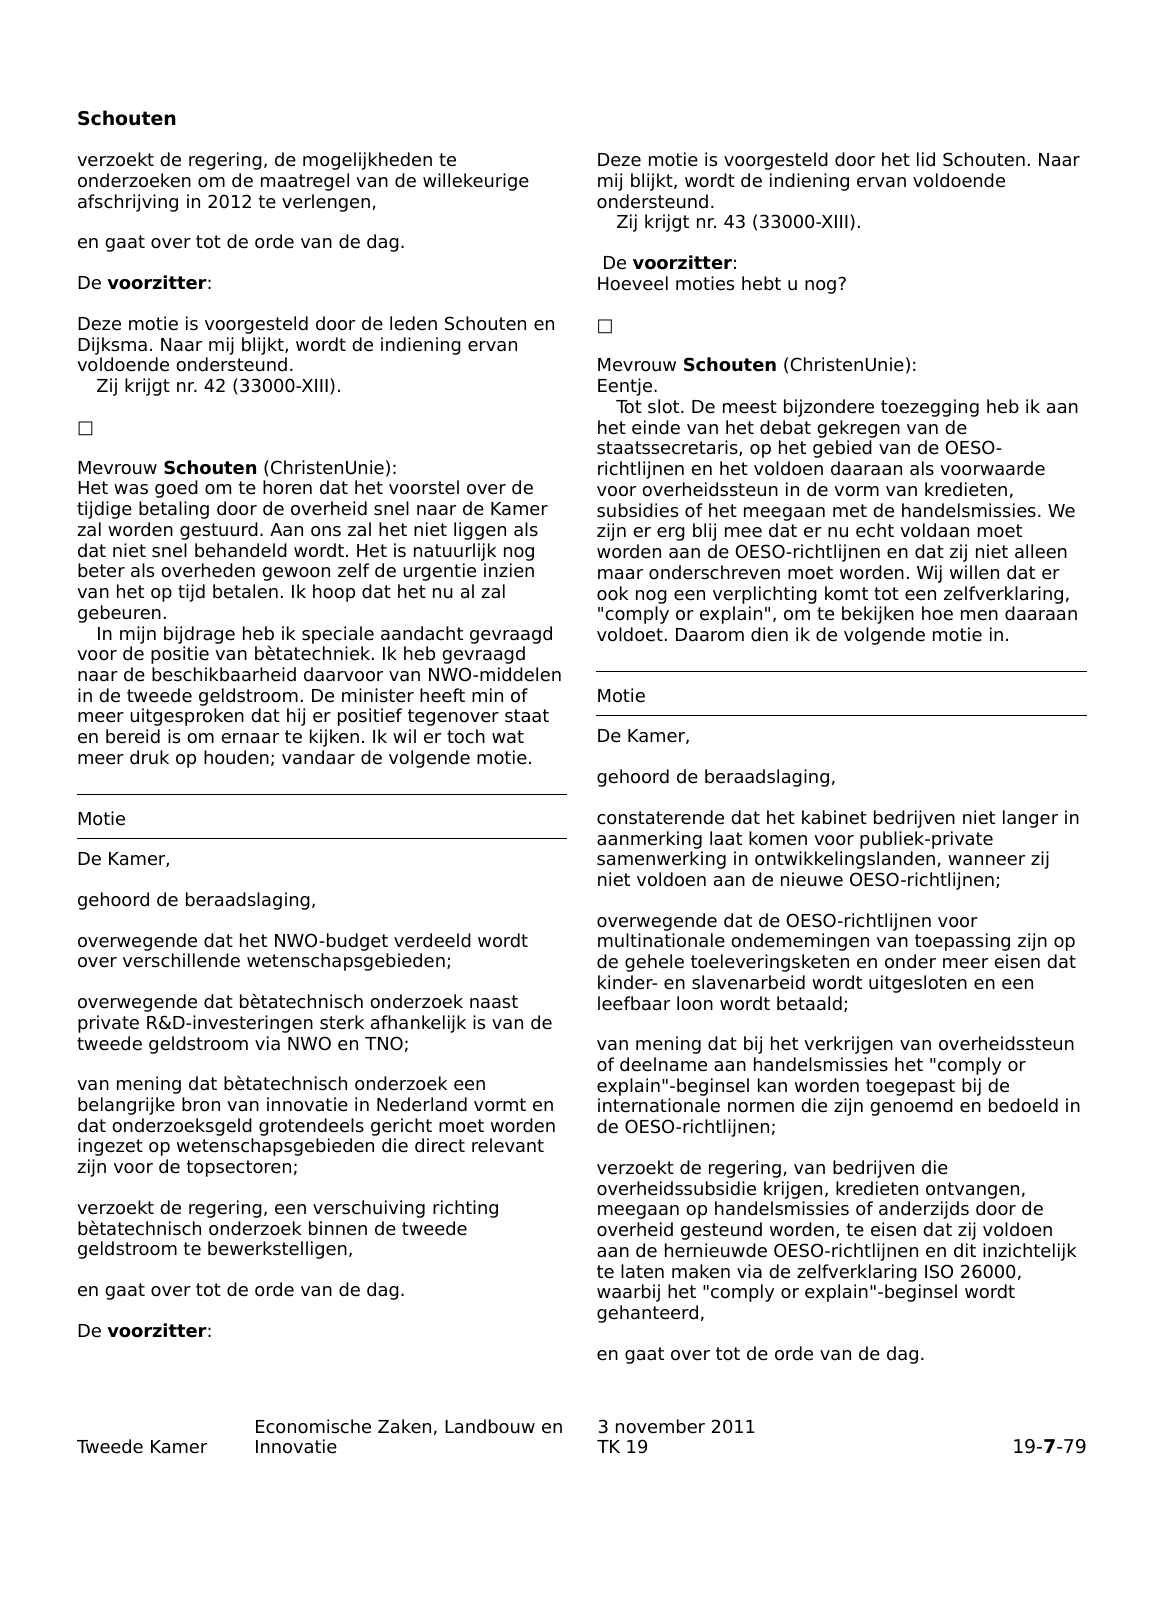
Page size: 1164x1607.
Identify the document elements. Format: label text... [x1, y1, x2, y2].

text verzoekt de regering, van bedrijven die overheidssubsidie krijgen, kredieten ontvangen, meegaan op handelsmissies of anderzijds door de overheid gesteund worden, te eisen dat zij voldoen aan de hernieuwde OESO-richtlijnen en dit inzichtelijk te laten maken via de zelfverklaring ISO 26000, waarbij het "comply or explain"-beginsel wordt gehanteerd, [596, 1158, 1087, 1324]
text constaterende dat het kabinet bedrijven niet langer in aanmerking laat komen voor publiek-private samenwerking in ontwikkelingslanden, wanneer zij niet voldoen aan de nieuwe OESO-richtlijnen; [596, 808, 1087, 891]
text Eentje. [596, 376, 1087, 397]
text De voorzitter: [77, 273, 567, 294]
text overwegende dat de OESO-richtlijnen voor multinationale ondememingen van toepassing zijn op de gehele toeleveringsketen en onder meer eisen dat kinder- en slavenarbeid wordt uitgesloten en een leefbaar loon wordt betaald; [596, 911, 1087, 1014]
text gehoord de beraadslaging, [596, 767, 1087, 788]
text Deze motie is voorgesteld door het lid Schouten. Naar mij blijkt, wordt de indiening ervan voldoende ondersteund. [596, 150, 1087, 212]
text Motie [596, 685, 1087, 706]
text De voorzitter: [596, 253, 1087, 274]
text en gaat over tot de orde van de dag. [77, 1280, 567, 1301]
text Deze motie is voorgesteld door de leden Schouten en Dijksma. Naar mij blijkt, wordt de indiening ervan voldoende ondersteund. [77, 314, 567, 376]
text Zij krijgt nr. 42 (33000-XIII). [77, 376, 567, 397]
text □ [77, 417, 567, 437]
text en gaat over tot de orde van de dag. [77, 232, 567, 253]
text Zij krijgt nr. 43 (33000-XIII). [596, 212, 1087, 233]
text Mevrouw Schouten (ChristenUnie): [77, 457, 567, 478]
text De voorzitter: [77, 1321, 567, 1341]
text verzoekt de regering, de mogelijkheden te onderzoeken om de maatregel van de willekeurige afschrijving in 2012 te verlengen, [77, 150, 567, 212]
text verzoekt de regering, een verschuiving richting bètatechnisch onderzoek binnen de tweede geldstroom te bewerkstelligen, [77, 1198, 567, 1260]
text gehoord de beraadslaging, [77, 890, 567, 911]
text overwegende dat het NWO-budget verdeeld wordt over verschillende wetenschapsgebieden; [77, 931, 567, 972]
text Tot slot. De meest bijzondere toezegging heb ik aan het einde van het debat gekregen van de staatssecretaris, op het gebied van de OESO-richtlijnen en het voldoen daaraan als voorwaarde voor overheidssteun in de vorm van kredieten, subsidies of het meegaan met de handelsmissies. We zijn er erg blij mee dat er nu echt voldaan moet worden aan de OESO-richtlijnen en dat zij niet alleen maar onderschreven moet worden. Wij willen dat er ook nog een verplichting komt tot een zelfverklaring, "comply or explain", om te bekijken hoe men daaraan voldoet. Daarom dien ik de volgende motie in. [596, 397, 1087, 646]
text en gaat over tot de orde van de dag. [596, 1344, 1087, 1364]
text overwegende dat bètatechnisch onderzoek naast private R&D-investeringen sterk afhankelijk is van de tweede geldstroom via NWO en TNO; [77, 992, 567, 1054]
text van mening dat bij het verkrijgen van overheidssteun of deelname aan handelsmissies het "comply or explain"-beginsel kan worden toegepast bij de internationale normen die zijn genoemd en bedoeld in de OESO-richtlijnen; [596, 1034, 1087, 1138]
text Motie [77, 808, 567, 829]
text In mijn bijdrage heb ik speciale aandacht gevraagd voor de positie van bètatechniek. Ik heb gevraagd naar de beschikbaarheid daarvoor van NWO-middelen in de tweede geldstroom. De minister heeft min of meer uitgesproken dat hij er positief tegenover staat en bereid is om ernaar te kijken. Ik wil er toch wat meer druk op houden; vandaar de volgende motie. [77, 623, 567, 768]
text van mening dat bètatechnisch onderzoek een belangrijke bron van innovatie in Nederland vormt en dat onderzoeksgeld grotendeels gericht moet worden ingezet op wetenschapsgebieden die direct relevant zijn voor de topsectoren; [77, 1074, 567, 1178]
text □ [596, 314, 1087, 335]
text De Kamer, [77, 849, 567, 870]
text De Kamer, [596, 726, 1087, 747]
text Het was goed om te horen dat het voorstel over de tijdige betaling door de overheid snel naar de Kamer zal worden gestuurd. Aan ons zal het niet liggen als dat niet snel behandeld wordt. Het is natuurlijk nog beter als overheden gewoon zelf de urgentie inzien van het op tijd betalen. Ik hoop dat het nu al zal gebeuren. [77, 478, 567, 623]
text Mevrouw Schouten (ChristenUnie): [596, 355, 1087, 376]
text Hoeveel moties hebt u nog? [596, 274, 1087, 294]
